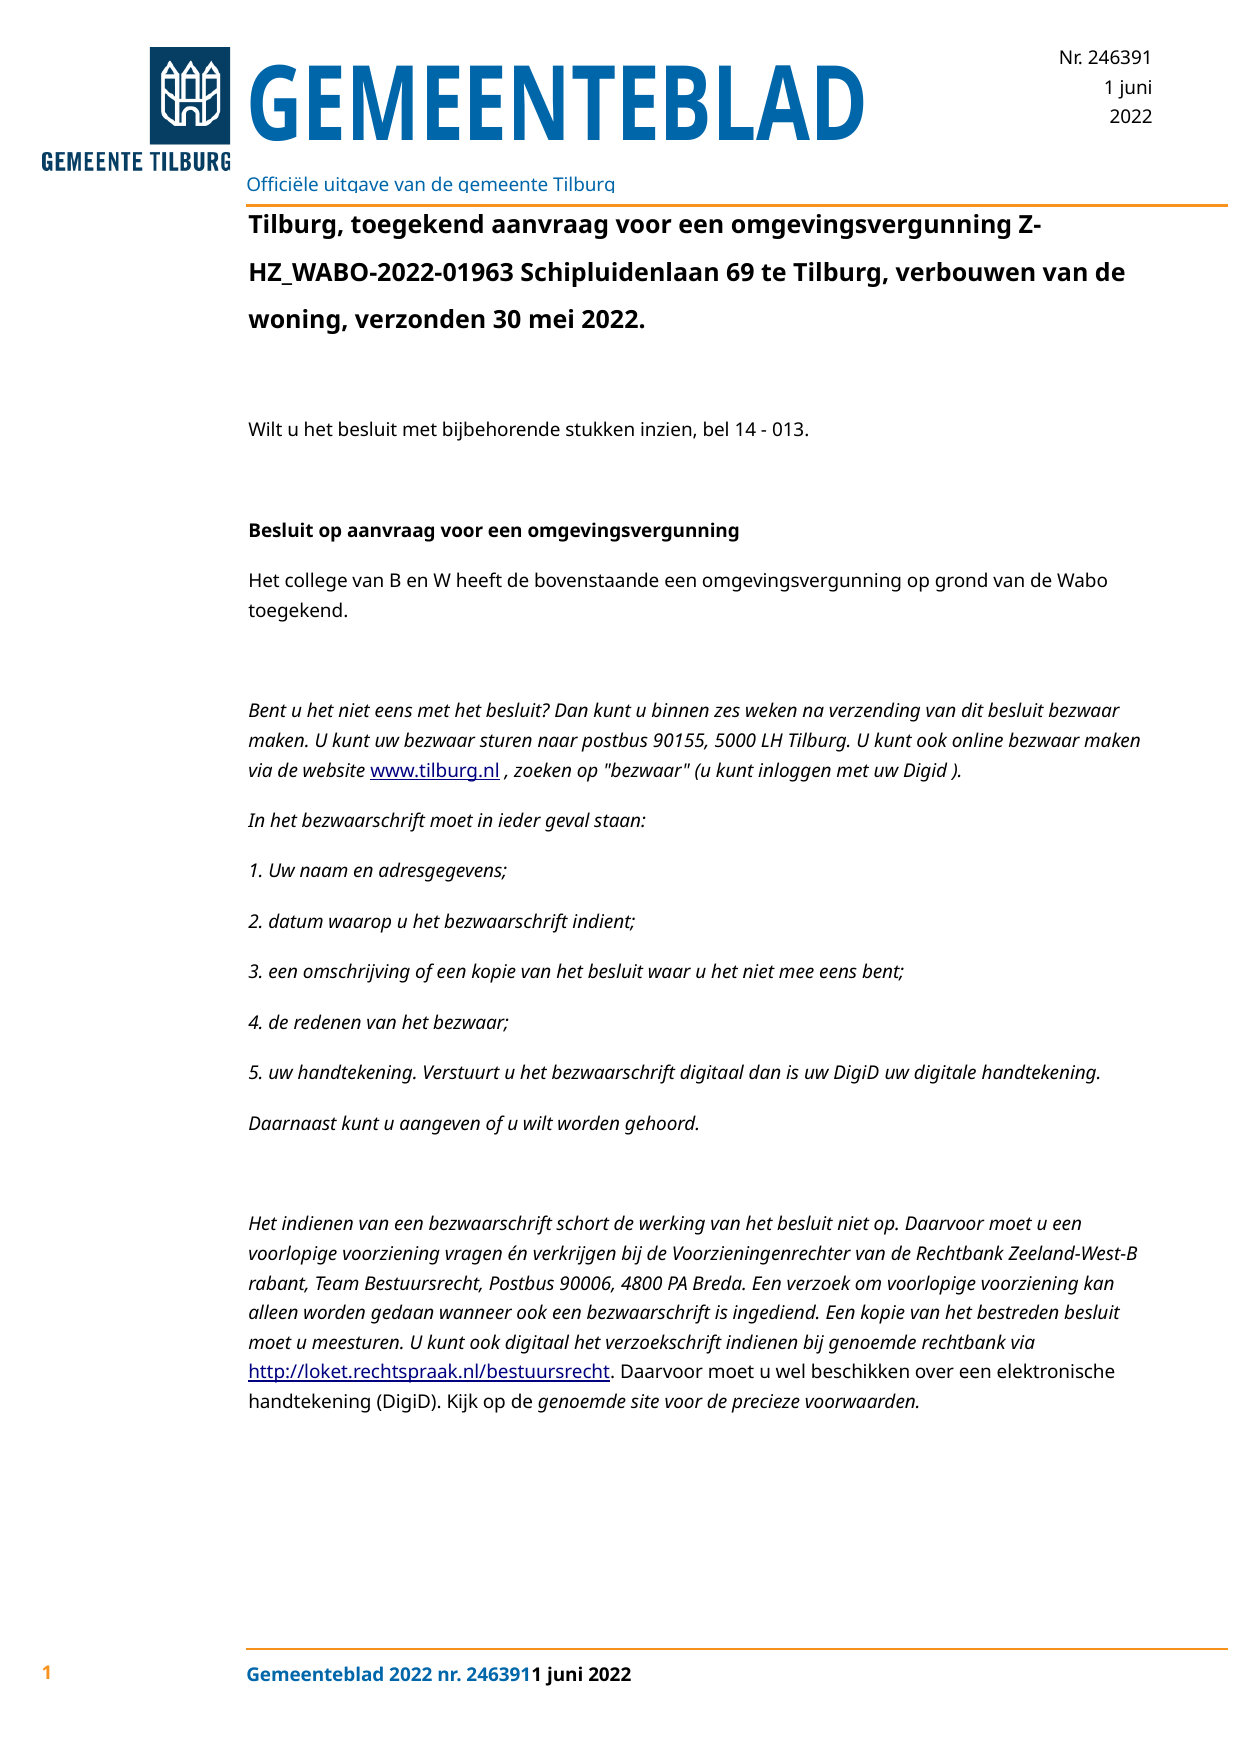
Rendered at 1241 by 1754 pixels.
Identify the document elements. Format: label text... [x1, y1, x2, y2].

text Wilt u het besluit met bijbehorende stukken inzien, bel 14 - 013. [248, 416, 1152, 442]
text 5. uw handtekening. Verstuurt u het bezwaarschrift digitaal dan is uw DigiD uw digitale handtekening. [248, 1059, 1152, 1085]
picture [41, 47, 231, 172]
text In het bezwaarschrift moet in ieder geval staan: [248, 807, 1152, 833]
text Het college van B en W heeft de bovenstaande een omgevingsvergunning op grond van de Wabo toegekend. [248, 567, 1152, 622]
text Het indienen van een bezwaarschrift schort de werking van het besluit niet op. Daarvoor moet u een voorlopige voorziening vragen én verkrijgen bij de Voorzieningenrechter van de Rechtbank Zeeland-West-B rabant, Team Bestuursrecht, Postbus 90006, 4800 PA Breda. Een verzoek om voorlopige voorziening kan alleen worden gedaan wanneer ook een bezwaarschrift is ingediend. Een kopie van het bestreden besluit moet u meesturen. U kunt ook digitaal het verzoekschrift indienen bij genoemde rechtbank via http://loket.rechtspraak.nl/bestuursrecht. Daarvoor moet u wel beschikken over een elektronische handtekening (DigiD). Kijk op de genoemde site voor de precieze voorwaarden. [248, 1211, 1152, 1414]
text 2. datum waarop u het bezwaarschrift indient; [248, 908, 1152, 934]
text Tilburg, toegekend aanvraag voor een omgevingsvergunning Z-HZ_WABO-2022-01963 Schipluidenlaan 69 te Tilburg, verbouwen van de woning, verzonden 30 mei 2022. [248, 207, 1152, 336]
text 4. de redenen van het bezwaar; [248, 1009, 1152, 1034]
text Daarnaast kunt u aangeven of u wilt worden gehoord. [248, 1110, 1152, 1135]
text Bent u het niet eens met het besluit? Dan kunt u binnen zes weken na verzending van dit besluit bezwaar maken. U kunt uw bezwaar sturen naar postbus 90155, 5000 LH Tilburg. U kunt ook online bezwaar maken via de website www.tilburg.nl , zoeken op "bezwaar" (u kunt inloggen met uw Digid ). [248, 698, 1152, 782]
text 3. een omschrijving of een kopie van het besluit waar u het niet mee eens bent; [248, 958, 1152, 984]
text 1. Uw naam en adresgegevens; [248, 858, 1152, 883]
text Besluit op aanvraag voor een omgevingsvergunning [248, 517, 1152, 542]
